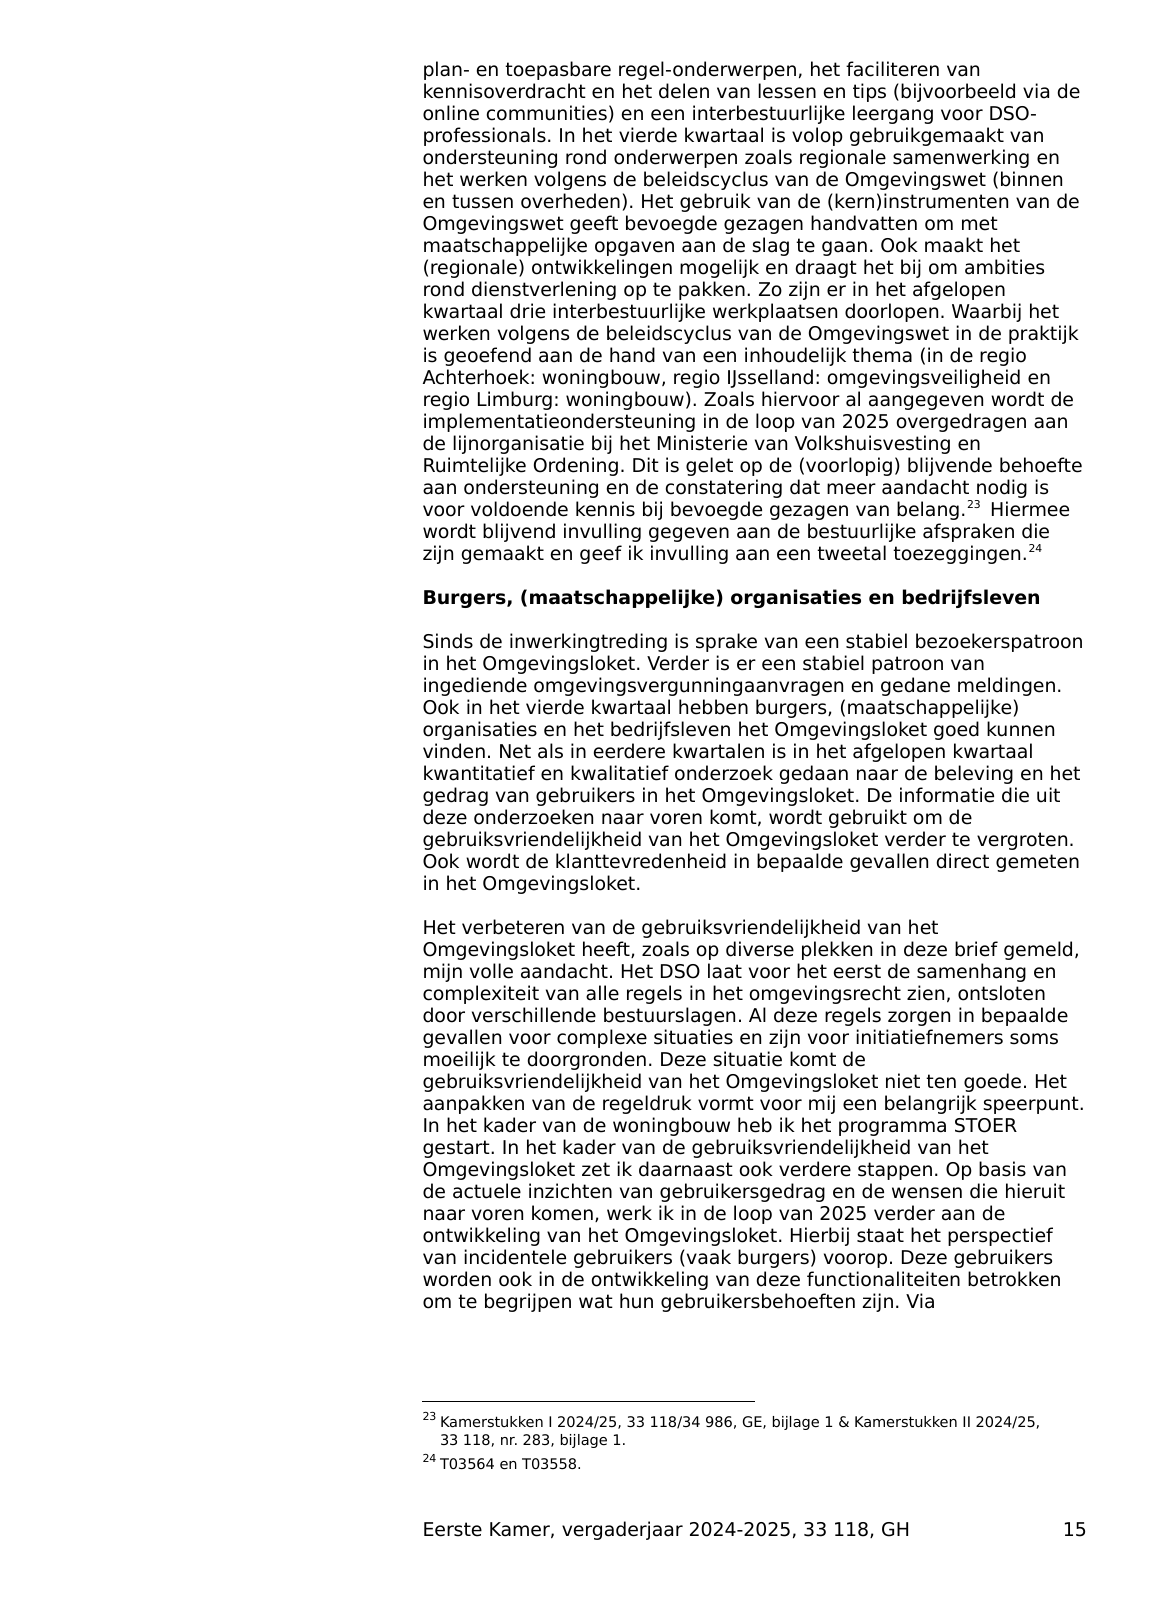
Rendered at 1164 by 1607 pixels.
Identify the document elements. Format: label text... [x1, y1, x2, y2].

subtitle Burgers, (maatschappelijke) organisaties en bedrijfsleven [422, 587, 1087, 609]
text Kamerstukken I 2024/25, 33 118/34 986, GE, bijlage 1 & Kamerstukken II 2024/25, 33 118, nr. 283, bijlage 1. [422, 1410, 1087, 1449]
text Het verbeteren van de gebruiksvriendelijkheid van het Omgevingsloket heeft, zoals op diverse plekken in deze brief gemeld, mijn volle aandacht. Het DSO laat voor het eerst de samenhang en complexiteit van alle regels in het omgevingsrecht zien, ontsloten door verschillende bestuurslagen. Al deze regels zorgen in bepaalde gevallen voor complexe situaties en zijn voor initiatiefnemers soms moeilijk te doorgronden. Deze situatie komt de gebruiksvriendelijkheid van het Omgevingsloket niet ten goede. Het aanpakken van de regeldruk vormt voor mij een belangrijk speerpunt. In het kader van de woningbouw heb ik het programma STOER gestart. In het kader van de gebruiksvriendelijkheid van het Omgevingsloket zet ik daarnaast ook verdere stappen. Op basis van de actuele inzichten van gebruikersgedrag en de wensen die hieruit naar voren komen, werk ik in de loop van 2025 verder aan de ontwikkeling van het Omgevingsloket. Hierbij staat het perspectief van incidentele gebruikers (vaak burgers) voorop. Deze gebruikers worden ook in de ontwikkeling van deze functionaliteiten betrokken om te begrijpen wat hun gebruikersbehoeften zijn. Via [422, 917, 1087, 1312]
text plan- en toepasbare regel-onderwerpen, het faciliteren van kennisoverdracht en het delen van lessen en tips (bijvoorbeeld via de online communities) en een interbestuurlijke leergang voor DSO-professionals. In het vierde kwartaal is volop gebruikgemaakt van ondersteuning rond onderwerpen zoals regionale samenwerking en het werken volgens de beleidscyclus van de Omgevingswet (binnen en tussen overheden). Het gebruik van de (kern)instrumenten van de Omgevingswet geeft bevoegde gezagen handvatten om met maatschappelijke opgaven aan de slag te gaan. Ook maakt het (regionale) ontwikkelingen mogelijk en draagt het bij om ambities rond dienstverlening op te pakken. Zo zijn er in het afgelopen kwartaal drie interbestuurlijke werkplaatsen doorlopen. Waarbij het werken volgens de beleidscyclus van de Omgevingswet in de praktijk is geoefend aan de hand van een inhoudelijk thema (in de regio Achterhoek: woningbouw, regio IJsselland: omgevingsveiligheid en regio Limburg: woningbouw). Zoals hiervoor al aangegeven wordt de implementatieondersteuning in de loop van 2025 overgedragen aan de lijnorganisatie bij het Ministerie van Volkshuisvesting en Ruimtelijke Ordening. Dit is gelet op de (voorlopig) blijvende behoefte aan ondersteuning en de constatering dat meer aandacht nodig is voor voldoende kennis bij bevoegde gezagen van belang. Hiermee wordt blijvend invulling gegeven aan de bestuurlijke afspraken die zijn gemaakt en geef ik invulling aan een tweetal toezeggingen. [422, 59, 1087, 564]
text T03564 en T03558. [422, 1452, 1087, 1474]
text Sinds de inwerkingtreding is sprake van een stabiel bezoekerspatroon in het Omgevingsloket. Verder is er een stabiel patroon van ingediende omgevingsvergunningaanvragen en gedane meldingen. Ook in het vierde kwartaal hebben burgers, (maatschappelijke) organisaties en het bedrijfsleven het Omgevingsloket goed kunnen vinden. Net als in eerdere kwartalen is in het afgelopen kwartaal kwantitatief en kwalitatief onderzoek gedaan naar de beleving en het gedrag van gebruikers in het Omgevingsloket. De informatie die uit deze onderzoeken naar voren komt, wordt gebruikt om de gebruiksvriendelijkheid van het Omgevingsloket verder te vergroten. Ook wordt de klanttevredenheid in bepaalde gevallen direct gemeten in het Omgevingsloket. [422, 631, 1087, 895]
